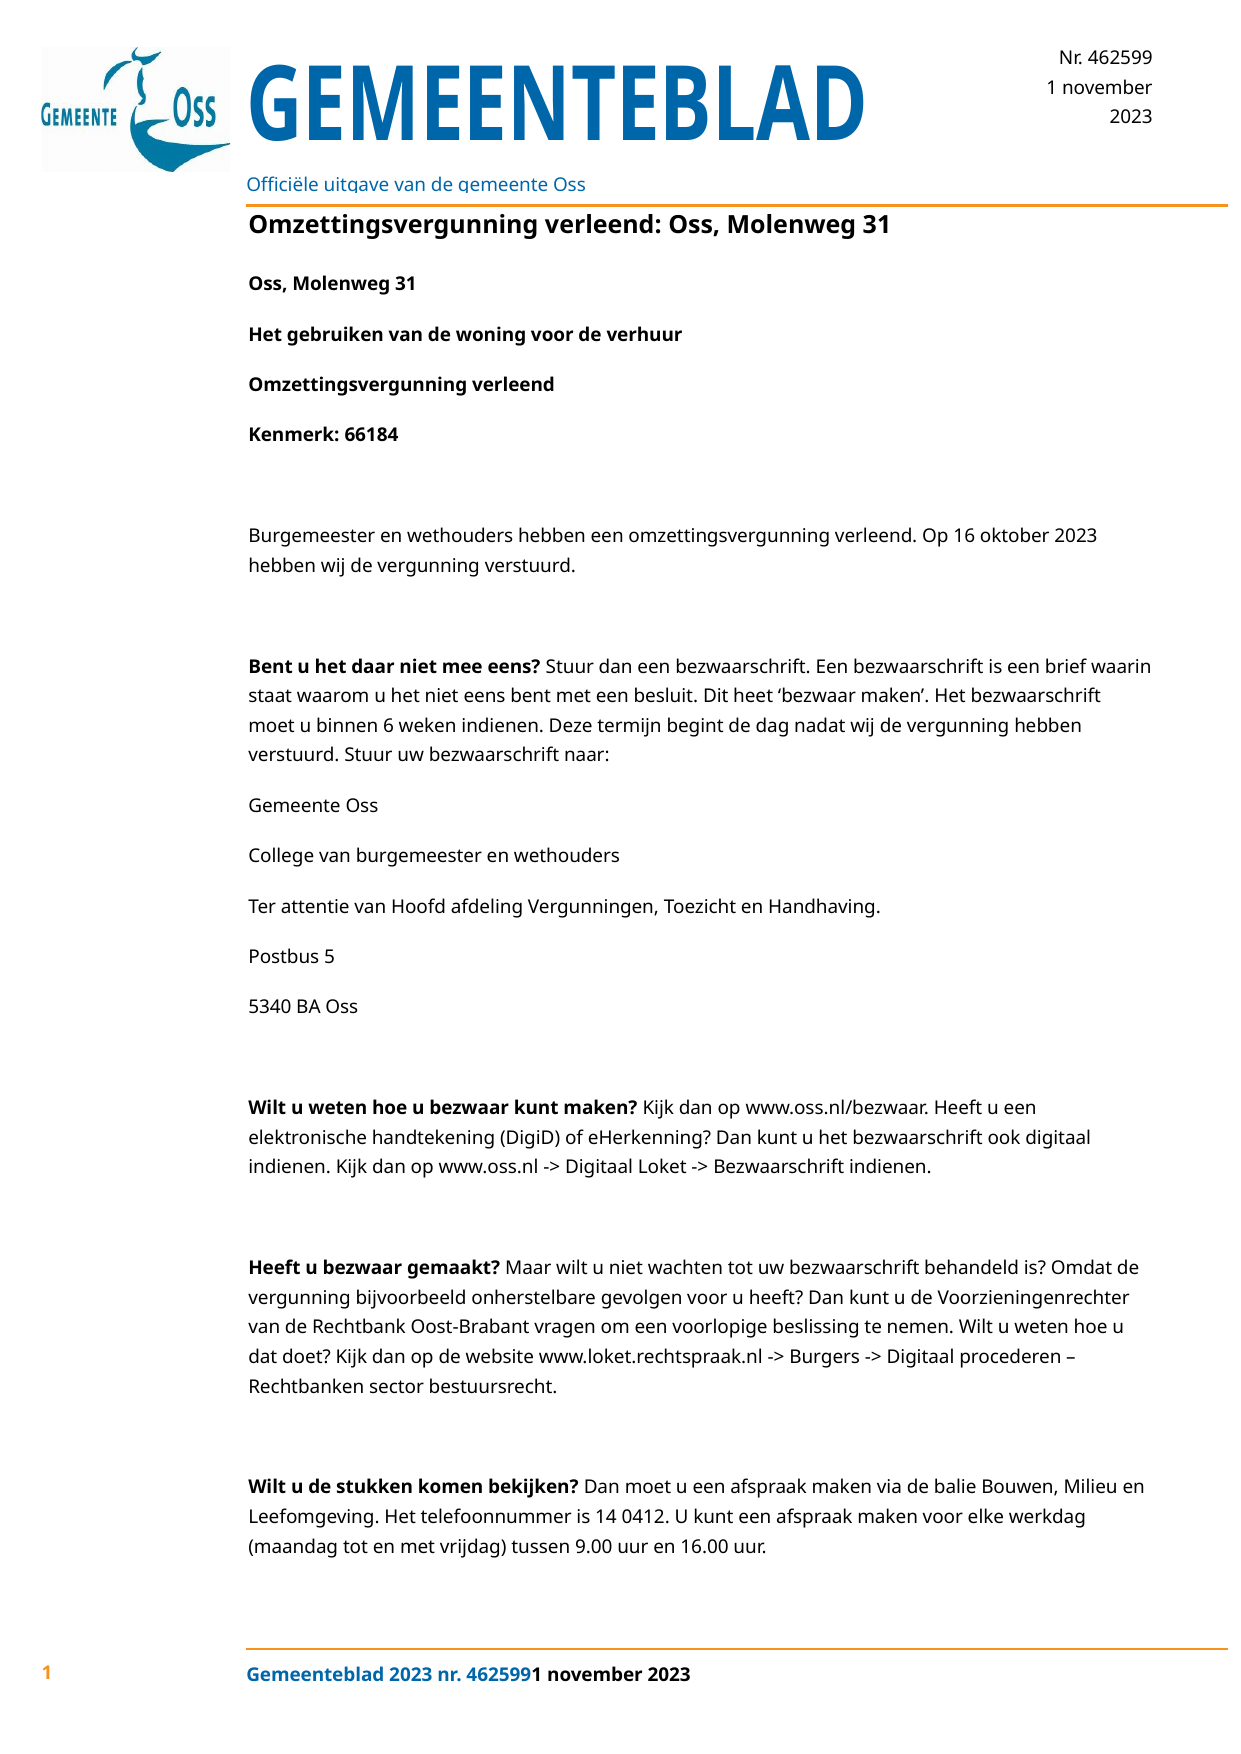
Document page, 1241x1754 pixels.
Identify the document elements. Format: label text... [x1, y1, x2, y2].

text Burgemeester en wethouders hebben een omzettingsvergunning verleend. Op 16 oktober 2023 hebben wij de vergunning verstuurd. [248, 522, 1152, 578]
text Kenmerk: 66184 [248, 422, 1152, 447]
picture [41, 47, 231, 172]
text Heeft u bezwaar gemaakt? Maar wilt u niet wachten tot uw bezwaarschrift behandeld is? Omdat de vergunning bijvoorbeeld onherstelbare gevolgen voor u heeft? Dan kunt u de Voorzieningenrechter van de Rechtbank Oost-Brabant vragen om een voorlopige beslissing te nemen. Wilt u weten hoe u dat doet? Kijk dan op de website www.loket.rechtspraak.nl -> Burgers -> Digitaal procederen – Rechtbanken sector bestuursrecht. [248, 1254, 1152, 1398]
text Postbus 5 [248, 943, 1152, 969]
text Wilt u de stukken komen bekijken? Dan moet u een afspraak maken via de balie Bouwen, Milieu en Leefomgeving. Het telefoonnummer is 14 0412. U kunt een afspraak maken voor elke werkdag (maandag tot en met vrijdag) tussen 9.00 uur en 16.00 uur. [248, 1474, 1152, 1558]
text Wilt u weten hoe u bezwaar kunt maken? Kijk dan op www.oss.nl/bezwaar. Heeft u een elektronische handtekening (DigiD) of eHerkenning? Dan kunt u het bezwaarschrift ook digitaal indienen. Kijk dan op www.oss.nl -> Digitaal Loket -> Bezwaarschrift indienen. [248, 1094, 1152, 1179]
text Bent u het daar niet mee eens? Stuur dan een bezwaarschrift. Een bezwaarschrift is een brief waarin staat waarom u het niet eens bent met een besluit. Dit heet ‘bezwaar maken’. Het bezwaarschrift moet u binnen 6 weken indienen. Deze termijn begint de dag nadat wij de vergunning hebben verstuurd. Stuur uw bezwaarschrift naar: [248, 653, 1152, 767]
text Omzettingsvergunning verleend: Oss, Molenweg 31 [248, 207, 1152, 241]
text College van burgemeester en wethouders [248, 842, 1152, 868]
text Ter attentie van Hoofd afdeling Vergunningen, Toezicht en Handhaving. [248, 893, 1152, 918]
text Het gebruiken van de woning voor de verhuur [248, 321, 1152, 346]
text Gemeente Oss [248, 792, 1152, 818]
text Oss, Molenweg 31 [248, 270, 1152, 296]
text Omzettingsvergunning verleend [248, 371, 1152, 397]
text 5340 BA Oss [248, 994, 1152, 1019]
